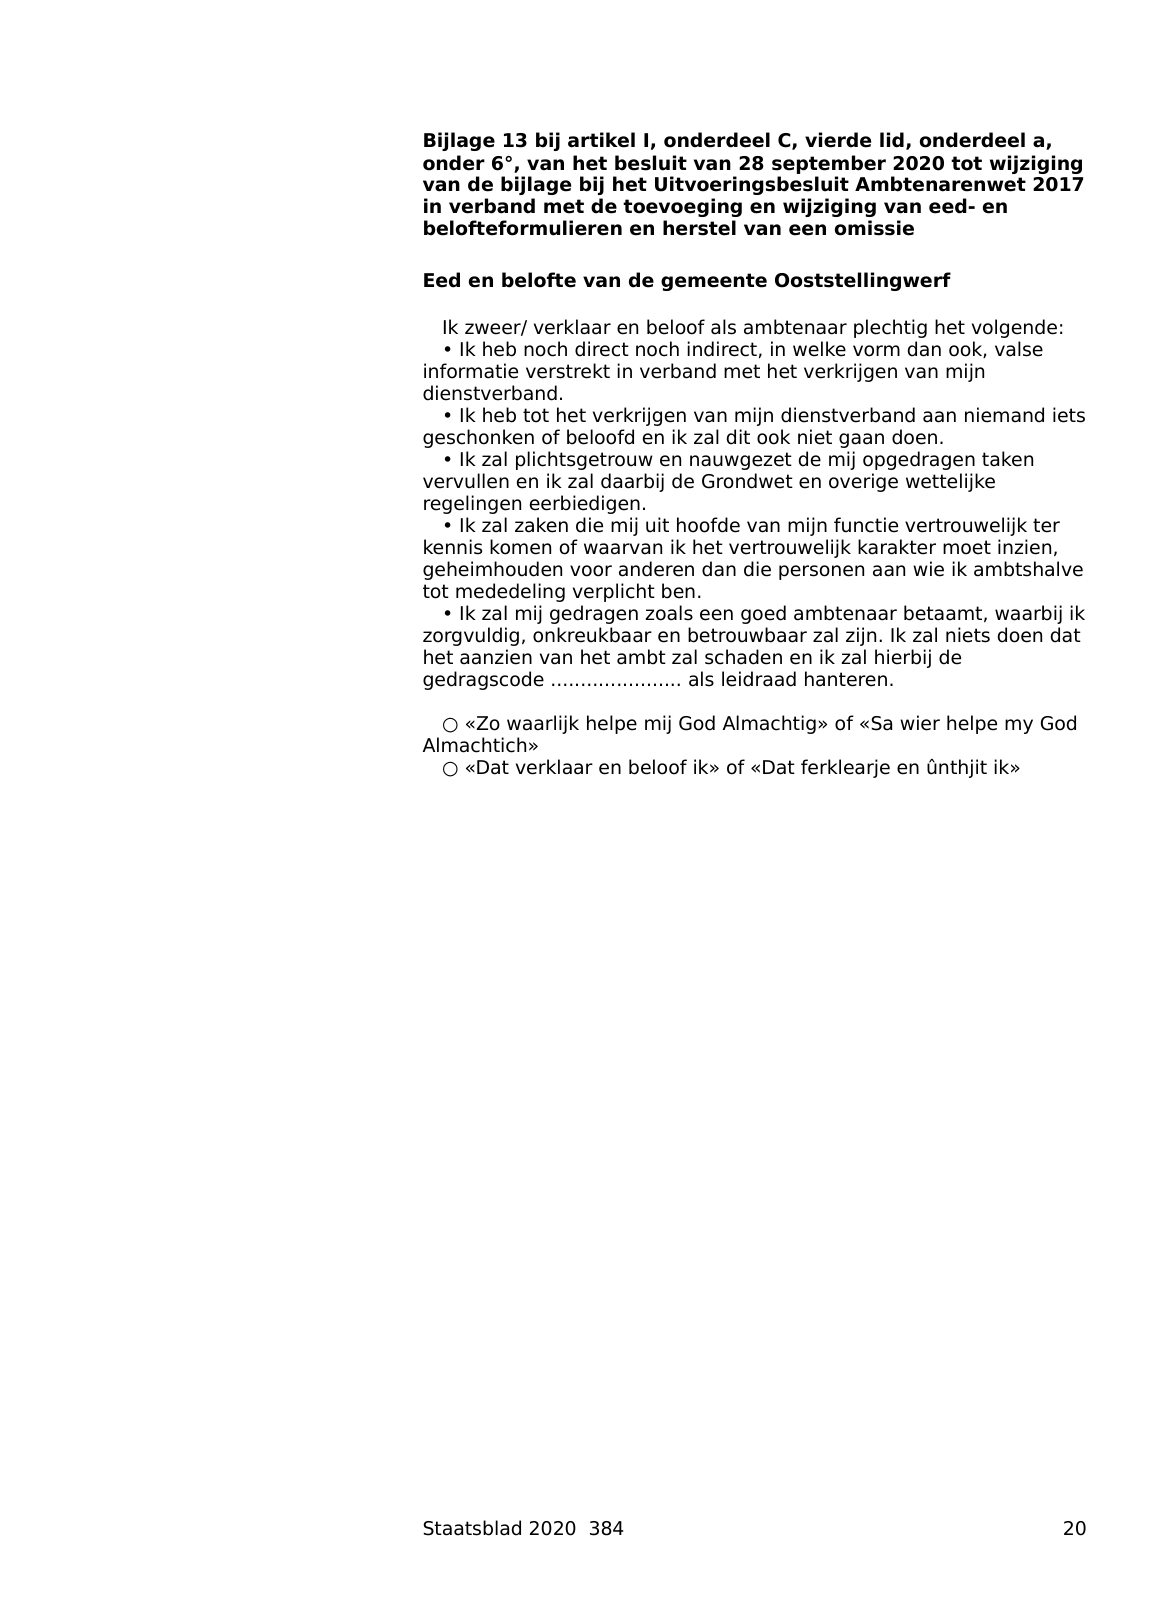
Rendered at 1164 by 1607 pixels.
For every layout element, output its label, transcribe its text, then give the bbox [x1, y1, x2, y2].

subtitle Bijlage 13 bij artikel I, onderdeel C, vierde lid, onderdeel a, onder 6°, van het besluit van 28 september 2020 tot wijziging van de bijlage bij het Uitvoeringsbesluit Ambtenarenwet 2017 in verband met de toevoeging en wijziging van eed- en belofteformulieren en herstel van een omissie [422, 130, 1087, 240]
text Ik zweer/ verklaar en beloof als ambtenaar plechtig het volgende: [422, 317, 1087, 339]
subtitle Eed en belofte van de gemeente Ooststellingwerf [422, 270, 1087, 292]
text • Ik heb tot het verkrijgen van mijn dienstverband aan niemand iets geschonken of beloofd en ik zal dit ook niet gaan doen. [422, 405, 1087, 449]
text • Ik zal plichtsgetrouw en nauwgezet de mij opgedragen taken vervullen en ik zal daarbij de Grondwet en overige wettelijke regelingen eerbiedigen. [422, 449, 1087, 515]
text • Ik heb noch direct noch indirect, in welke vorm dan ook, valse informatie verstrekt in verband met het verkrijgen van mijn dienstverband. [422, 339, 1087, 405]
text ○ «Dat verklaar en beloof ik» of «Dat ferklearje en ûnthjit ik» [422, 757, 1087, 779]
text ○ «Zo waarlijk helpe mij God Almachtig» of «Sa wier helpe my God Almachtich» [422, 713, 1087, 757]
text • Ik zal zaken die mij uit hoofde van mijn functie vertrouwelijk ter kennis komen of waarvan ik het vertrouwelijk karakter moet inzien, geheimhouden voor anderen dan die personen aan wie ik ambtshalve tot mededeling verplicht ben. [422, 515, 1087, 603]
text • Ik zal mij gedragen zoals een goed ambtenaar betaamt, waarbij ik zorgvuldig, onkreukbaar en betrouwbaar zal zijn. Ik zal niets doen dat het aanzien van het ambt zal schaden en ik zal hierbij de gedragscode ...................... als leidraad hanteren. [422, 603, 1087, 691]
